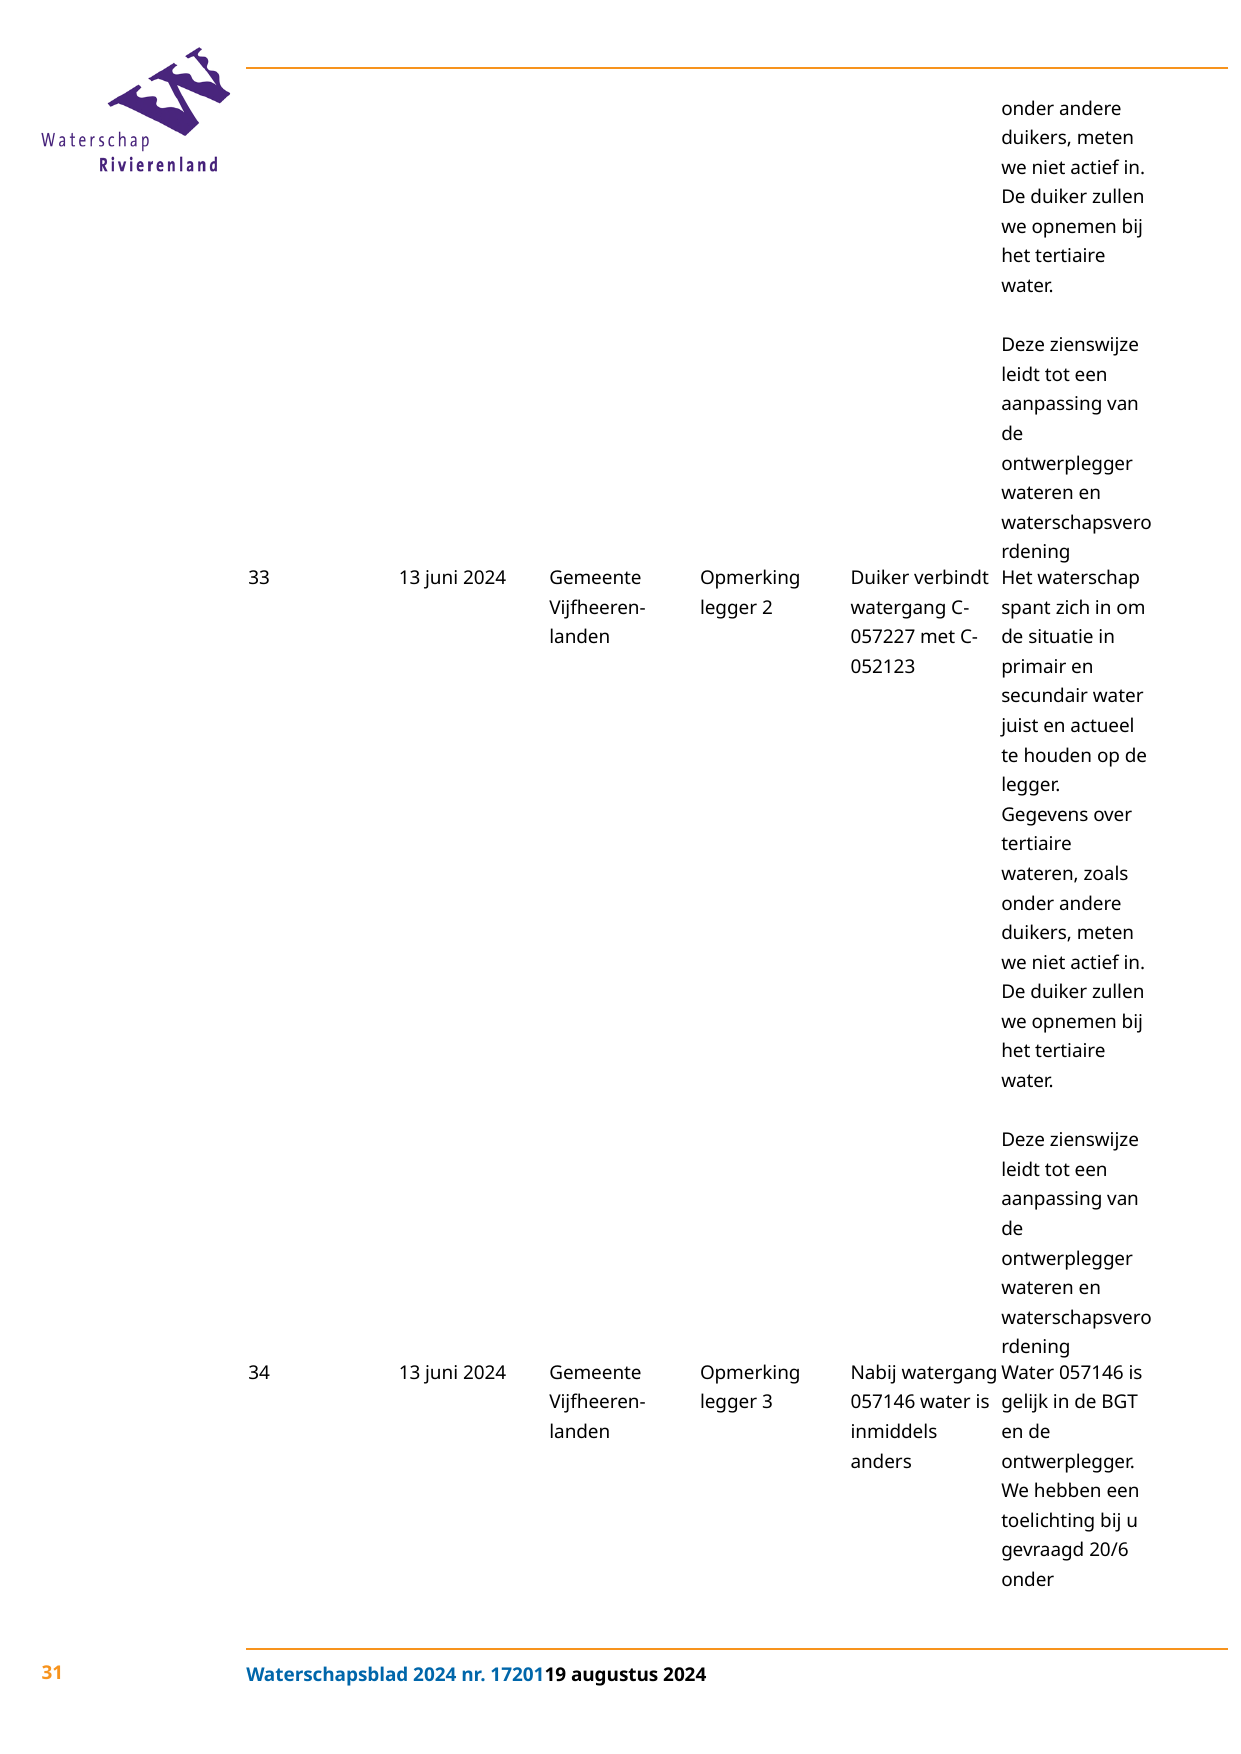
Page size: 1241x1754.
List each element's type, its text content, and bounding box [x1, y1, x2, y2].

table_cell [549, 95, 700, 564]
table_cell 34 [248, 1359, 398, 1592]
table_cell [850, 95, 1001, 564]
table_cell Gemeente Vijfheeren­landen [549, 564, 700, 1359]
table_cell 33 [248, 564, 398, 1359]
table_cell onder andere duikers, meten we niet actief in. De duiker zullen we opnemen bij het tertiaire water. Deze zienswijze leidt tot een aanpassing van de ontwerplegger wateren en waterschapsverordening [1001, 95, 1152, 564]
table_cell 13 juni 2024 [399, 1359, 549, 1592]
table_cell Duiker verbindt watergang C-057227 met C-052123 [850, 564, 1001, 1359]
table_cell Gemeente Vijfheeren­landen [549, 1359, 700, 1592]
table_cell Nabij watergang 057146 water is inmiddels anders [850, 1359, 1001, 1592]
table_cell Water 057146 is gelijk in de BGT en de ontwerplegger. We hebben een toelichting bij u gevraagd 20/6 onder [1001, 1359, 1152, 1592]
table_cell [399, 95, 549, 564]
table_cell Opmerking legger 2 [700, 564, 850, 1359]
table_cell [700, 95, 850, 564]
table_cell Opmerking legger 3 [700, 1359, 850, 1592]
table_cell [248, 95, 398, 564]
table_cell Het waterschap spant zich in om de situatie in primair en secundair water juist en actueel te houden op de legger. Gegevens over tertiaire wateren, zoals onder andere duikers, meten we niet actief in. De duiker zullen we opnemen bij het tertiaire water. Deze zienswijze leidt tot een aanpassing van de ontwerplegger wateren en waterschapsverordening [1001, 564, 1152, 1359]
picture [41, 47, 231, 172]
table_cell 13 juni 2024 [399, 564, 549, 1359]
